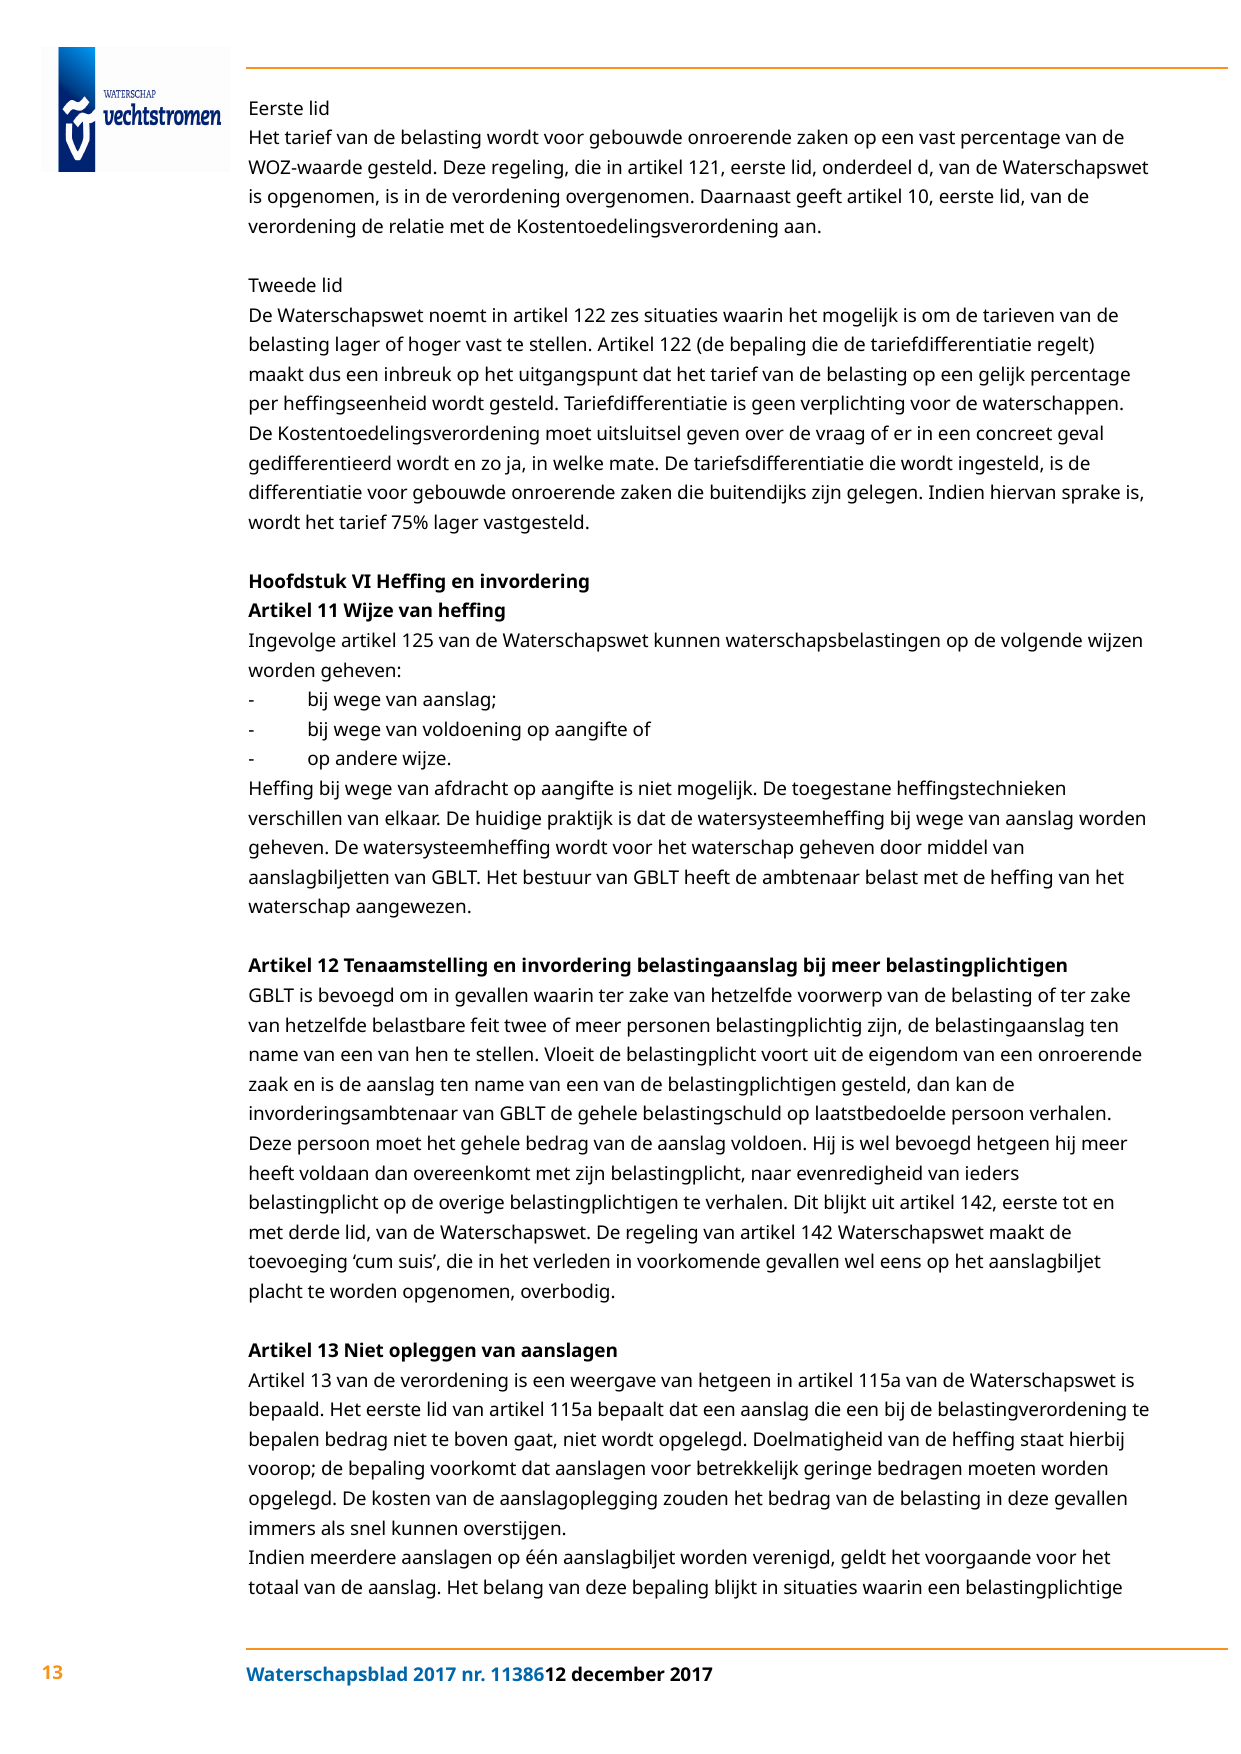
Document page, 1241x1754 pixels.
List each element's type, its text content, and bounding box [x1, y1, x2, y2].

text Hoofdstuk VI Heffing en invordering [248, 568, 1152, 594]
text Artikel 12 Tenaamstelling en invordering belastingaanslag bij meer belastingplichtigen [248, 953, 1152, 978]
text Het tarief van de belasting wordt voor gebouwde onroerende zaken op een vast percentage van de WOZ-waarde gesteld. Deze regeling, die in artikel 121, eerste lid, onderdeel d, van de Waterschapswet is opgenomen, is in de verordening overgenomen. Daarnaast geeft artikel 10, eerste lid, van de verordening de relatie met de Kostentoedelingsverordening aan. [248, 124, 1152, 239]
text De Waterschapswet noemt in artikel 122 zes situaties waarin het mogelijk is om de tarieven van de belasting lager of hoger vast te stellen. Artikel 122 (de bepaling die de tariefdifferentiatie regelt) maakt dus een inbreuk op het uitgangspunt dat het tarief van de belasting op een gelijk percentage per heffingseenheid wordt gesteld. Tariefdifferentiatie is geen verplichting voor de waterschappen. De Kostentoedelingsverordening moet uitsluitsel geven over de vraag of er in een concreet geval gedifferentieerd wordt en zo ja, in welke mate. De tariefsdifferentiatie die wordt ingesteld, is de differentiatie voor gebouwde onroerende zaken die buitendijks zijn gelegen. Indien hiervan sprake is, wordt het tarief 75% lager vastgesteld. [248, 302, 1152, 535]
text Heffing bij wege van afdracht op aangifte is niet mogelijk. De toegestane heffingstechnieken verschillen van elkaar. De huidige praktijk is dat de watersysteemheffing bij wege van aanslag worden geheven. De watersysteemheffing wordt voor het waterschap geheven door middel van aanslagbiljetten van GBLT. Het bestuur van GBLT heeft de ambtenaar belast met de heffing van het waterschap aangewezen. [248, 775, 1152, 919]
text Artikel 11 Wijze van heffing [248, 598, 1152, 623]
list op andere wijze. [248, 746, 1152, 771]
text GBLT is bevoegd om in gevallen waarin ter zake van hetzelfde voorwerp van de belasting of ter zake van hetzelfde belastbare feit twee of meer personen belastingplichtig zijn, de belastingaanslag ten name van een van hen te stellen. Vloeit de belastingplicht voort uit de eigendom van een onroerende zaak en is de aanslag ten name van een van de belastingplichtigen gesteld, dan kan de invorderingsambtenaar van GBLT de gehele belastingschuld op laatstbedoelde persoon verhalen. [248, 982, 1152, 1126]
text Tweede lid [248, 272, 1152, 298]
text Deze persoon moet het gehele bedrag van de aanslag voldoen. Hij is wel bevoegd hetgeen hij meer heeft voldaan dan overeenkomt met zijn belastingplicht, naar evenredigheid van ieders belastingplicht op de overige belastingplichtigen te verhalen. Dit blijkt uit artikel 142, eerste tot en met derde lid, van de Waterschapswet. De regeling van artikel 142 Waterschapswet maakt de toevoeging ‘cum suis’, die in het verleden in voorkomende gevallen wel eens op het aanslagbiljet placht te worden opgenomen, overbodig. [248, 1130, 1152, 1304]
text Artikel 13 van de verordening is een weergave van hetgeen in artikel 115a van de Waterschapswet is bepaald. Het eerste lid van artikel 115a bepaalt dat een aanslag die een bij de belastingverordening te bepalen bedrag niet te boven gaat, niet wordt opgelegd. Doelmatigheid van de heffing staat hierbij voorop; de bepaling voorkomt dat aanslagen voor betrekkelijk geringe bedragen moeten worden opgelegd. De kosten van de aanslagoplegging zouden het bedrag van de belasting in deze gevallen immers als snel kunnen overstijgen. [248, 1367, 1152, 1541]
text Eerste lid [248, 95, 1152, 121]
picture [41, 47, 231, 172]
text Artikel 13 Niet opleggen van aanslagen [248, 1337, 1152, 1363]
list bij wege van voldoening op aangifte of [248, 716, 1152, 742]
text Ingevolge artikel 125 van de Waterschapswet kunnen waterschapsbelastingen op de volgende wijzen worden geheven: [248, 627, 1152, 683]
text Indien meerdere aanslagen op één aanslagbiljet worden verenigd, geldt het voorgaande voor het totaal van de aanslag. Het belang van deze bepaling blijkt in situaties waarin een belastingplichtige [248, 1544, 1152, 1600]
list bij wege van aanslag; [248, 686, 1152, 712]
